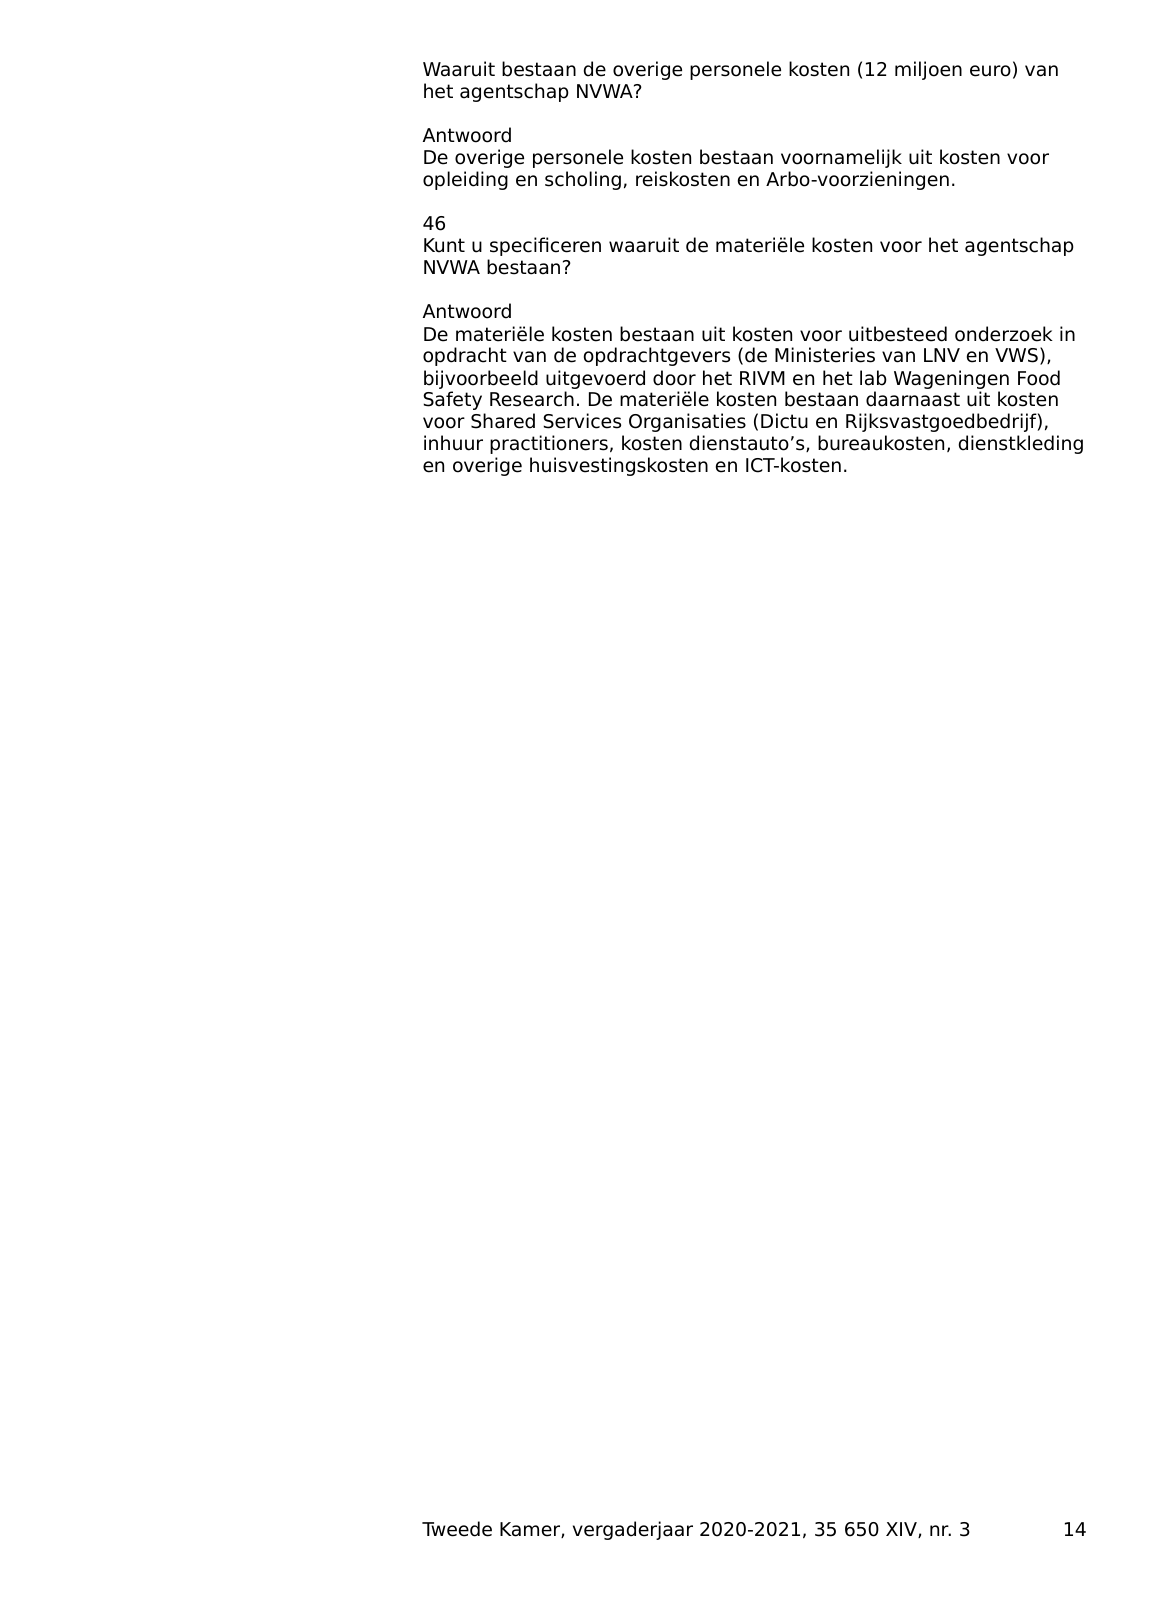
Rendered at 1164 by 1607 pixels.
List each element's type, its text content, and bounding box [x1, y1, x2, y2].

text De overige personele kosten bestaan voornamelijk uit kosten voor opleiding en scholing, reiskosten en Arbo-voorzieningen. [422, 147, 1087, 191]
text Antwoord [422, 125, 1087, 147]
text Kunt u specificeren waaruit de materiële kosten voor het agentschap NVWA bestaan? [422, 235, 1087, 279]
text 46 [422, 213, 1087, 235]
text Waaruit bestaan de overige personele kosten (12 miljoen euro) van het agentschap NVWA? [422, 59, 1087, 103]
text Antwoord [422, 301, 1087, 323]
text De materiële kosten bestaan uit kosten voor uitbesteed onderzoek in opdracht van de opdrachtgevers (de Ministeries van LNV en VWS), bijvoorbeeld uitgevoerd door het RIVM en het lab Wageningen Food Safety Research. De materiële kosten bestaan daarnaast uit kosten voor Shared Services Organisaties (Dictu en Rijksvastgoedbedrijf), inhuur practitioners, kosten dienstauto’s, bureaukosten, dienstkleding en overige huisvestingskosten en ICT-kosten. [422, 323, 1087, 477]
